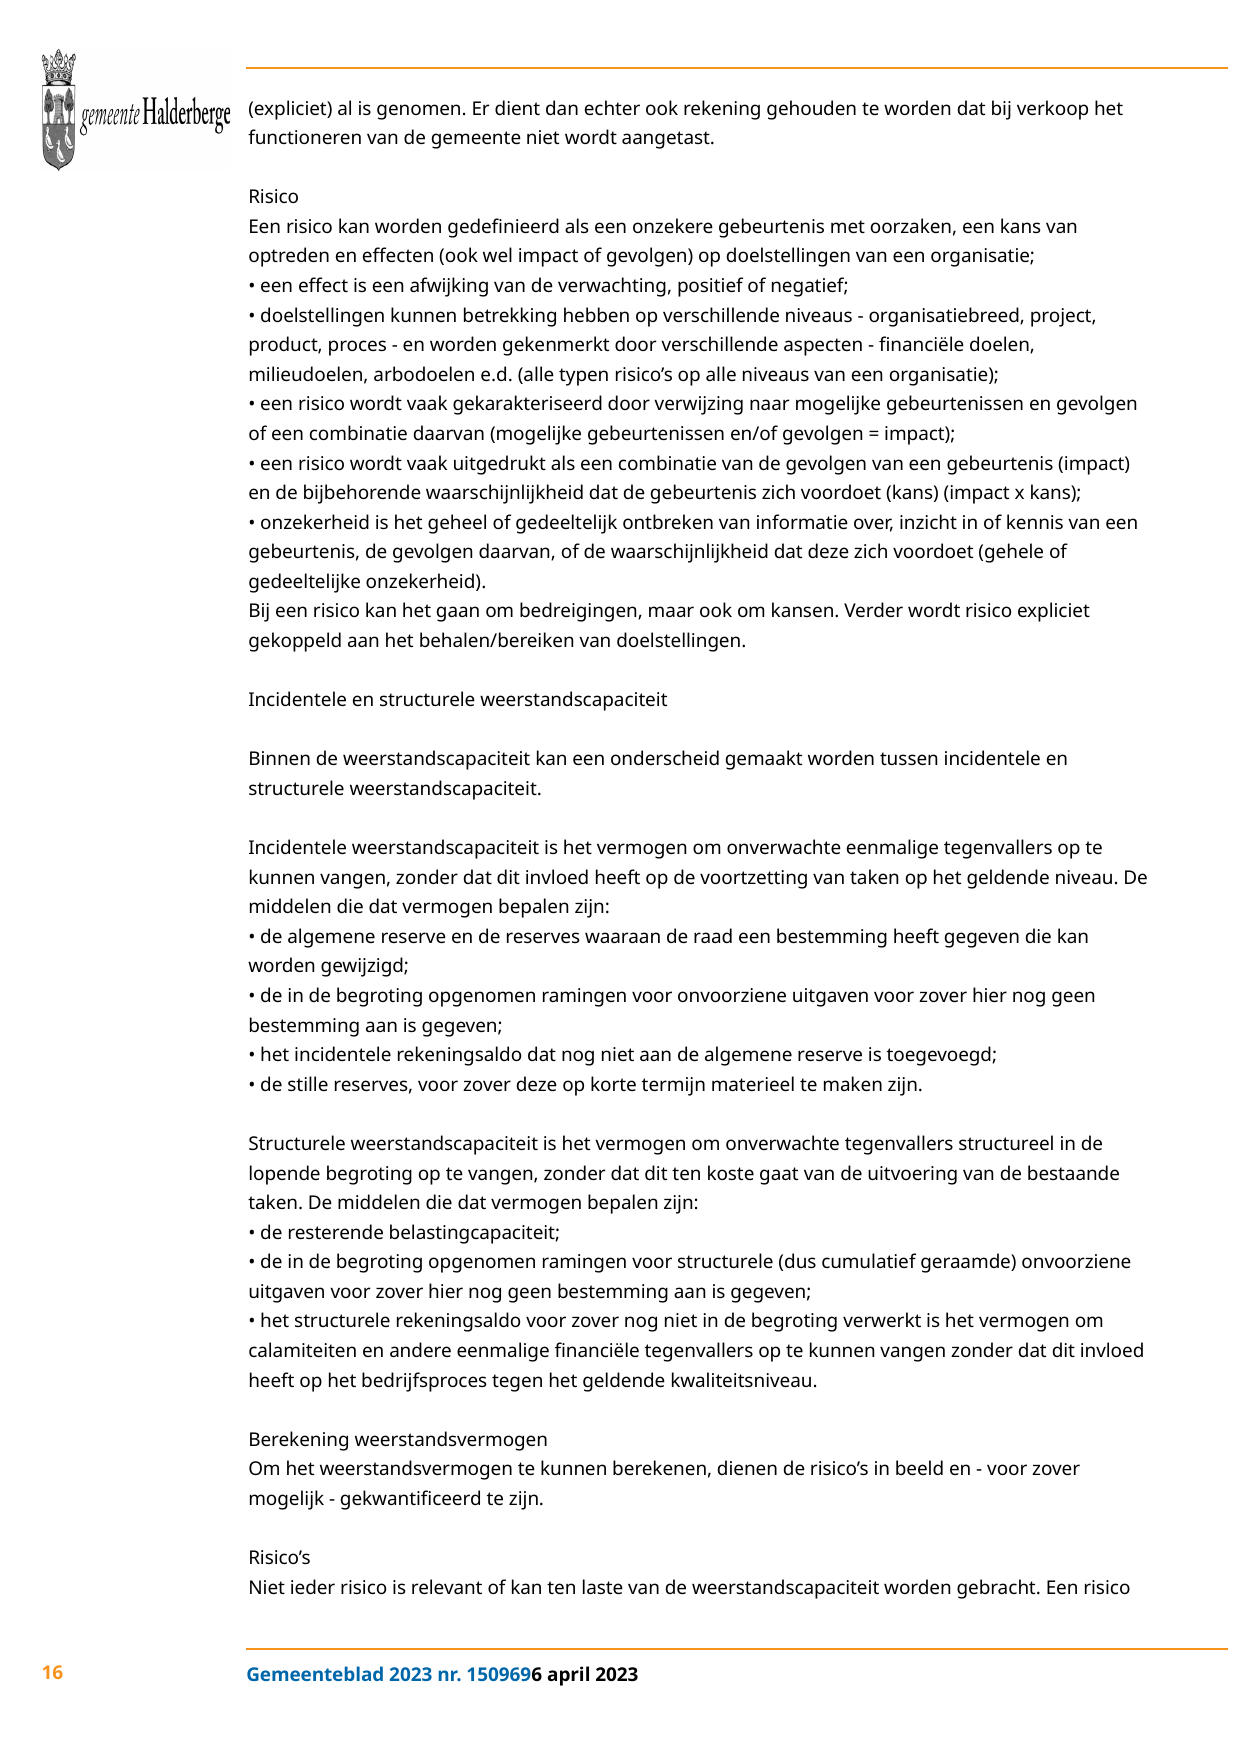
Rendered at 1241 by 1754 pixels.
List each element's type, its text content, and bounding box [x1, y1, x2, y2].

text Om het weerstandsvermogen te kunnen berekenen, dienen de risico’s in beeld en - voor zover mogelijk - gekwantificeerd te zijn. [248, 1456, 1152, 1511]
text Niet ieder risico is relevant of kan ten laste van de weerstandscapaciteit worden gebracht. Een risico [248, 1574, 1152, 1600]
text (expliciet) al is genomen. Er dient dan echter ook rekening gehouden te worden dat bij verkoop het functioneren van de gemeente niet wordt aangetast. [248, 95, 1152, 150]
text • een effect is een afwijking van de verwachting, positief of negatief; [248, 272, 1152, 298]
text • de in de begroting opgenomen ramingen voor onvoorziene uitgaven voor zover hier nog geen bestemming aan is gegeven; [248, 982, 1152, 1038]
text • het structurele rekeningsaldo voor zover nog niet in de begroting verwerkt is het vermogen om calamiteiten en andere eenmalige financiële tegenvallers op te kunnen vangen zonder dat dit invloed heeft op het bedrijfsproces tegen het geldende kwaliteitsniveau. [248, 1308, 1152, 1393]
text Binnen de weerstandscapaciteit kan een onderscheid gemaakt worden tussen incidentele en structurele weerstandscapaciteit. [248, 746, 1152, 801]
text • de algemene reserve en de reserves waaraan de raad een bestemming heeft gegeven die kan worden gewijzigd; [248, 923, 1152, 978]
text • een risico wordt vaak gekarakteriseerd door verwijzing naar mogelijke gebeurtenissen en gevolgen of een combinatie daarvan (mogelijke gebeurtenissen en/of gevolgen = impact); [248, 391, 1152, 446]
text • het incidentele rekeningsaldo dat nog niet aan de algemene reserve is toegevoegd; [248, 1041, 1152, 1067]
text Incidentele en structurele weerstandscapaciteit [248, 686, 1152, 712]
text Structurele weerstandscapaciteit is het vermogen om onverwachte tegenvallers structureel in de lopende begroting op te vangen, zonder dat dit ten koste gaat van de uitvoering van de bestaande taken. De middelen die dat vermogen bepalen zijn: [248, 1130, 1152, 1215]
text Risico [248, 183, 1152, 209]
text • een risico wordt vaak uitgedrukt als een combinatie van de gevolgen van een gebeurtenis (impact) en de bijbehorende waarschijnlijkheid dat de gebeurtenis zich voordoet (kans) (impact x kans); [248, 450, 1152, 505]
text Berekening weerstandsvermogen [248, 1426, 1152, 1452]
text • de resterende belastingcapaciteit; [248, 1219, 1152, 1245]
text • de in de begroting opgenomen ramingen voor structurele (dus cumulatief geraamde) onvoorziene uitgaven voor zover hier nog geen bestemming aan is gegeven; [248, 1248, 1152, 1304]
text • doelstellingen kunnen betrekking hebben op verschillende niveaus - organisatiebreed, project, product, proces - en worden gekenmerkt door verschillende aspecten - financiële doelen, milieudoelen, arbodoelen e.d. (alle typen risico’s op alle niveaus van een organisatie); [248, 302, 1152, 387]
picture [41, 47, 231, 172]
text • onzekerheid is het geheel of gedeeltelijk ontbreken van informatie over, inzicht in of kennis van een gebeurtenis, de gevolgen daarvan, of de waarschijnlijkheid dat deze zich voordoet (gehele of gedeeltelijke onzekerheid). [248, 509, 1152, 594]
text Bij een risico kan het gaan om bedreigingen, maar ook om kansen. Verder wordt risico expliciet gekoppeld aan het behalen/bereiken van doelstellingen. [248, 598, 1152, 653]
text Risico’s [248, 1544, 1152, 1570]
text Incidentele weerstandscapaciteit is het vermogen om onverwachte eenmalige tegenvallers op te kunnen vangen, zonder dat dit invloed heeft op de voortzetting van taken op het geldende niveau. De middelen die dat vermogen bepalen zijn: [248, 834, 1152, 919]
text • de stille reserves, voor zover deze op korte termijn materieel te maken zijn. [248, 1071, 1152, 1097]
text Een risico kan worden gedefinieerd als een onzekere gebeurtenis met oorzaken, een kans van optreden en effecten (ook wel impact of gevolgen) op doelstellingen van een organisatie; [248, 213, 1152, 268]
